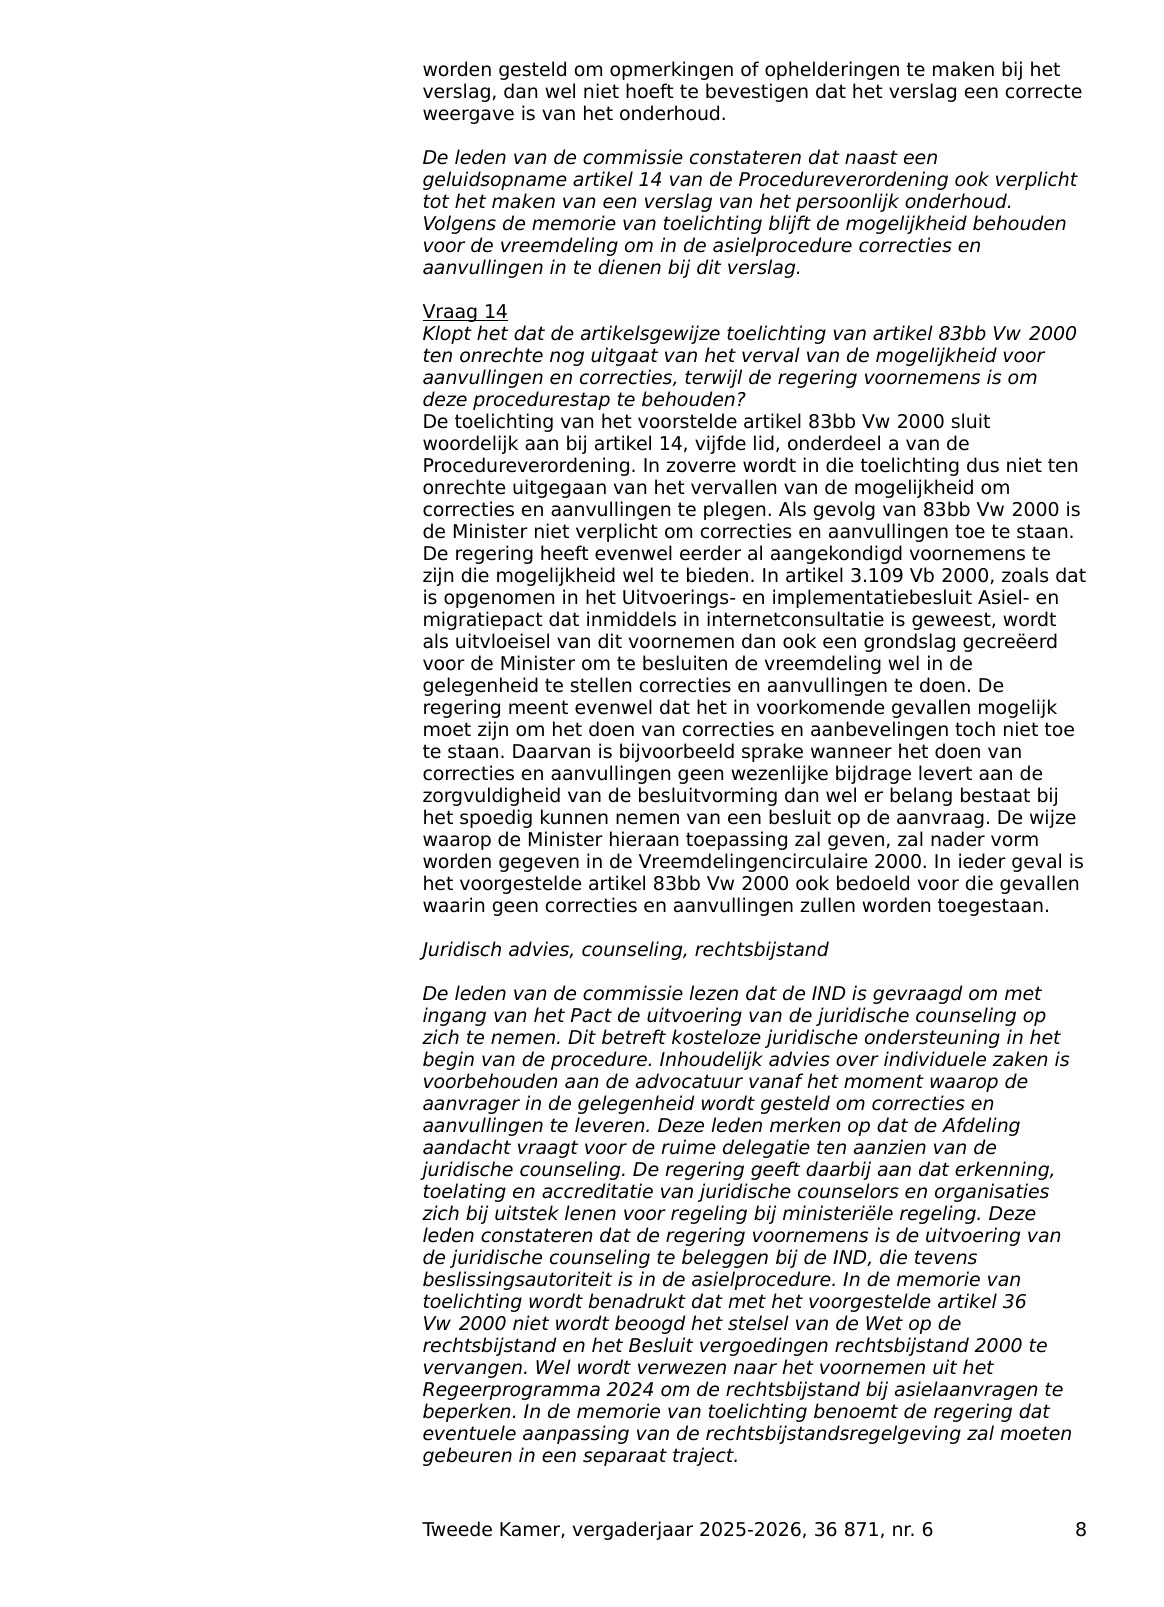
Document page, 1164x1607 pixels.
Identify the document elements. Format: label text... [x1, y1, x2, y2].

text Vraag 14 [422, 301, 1087, 323]
text De toelichting van het voorstelde artikel 83bb Vw 2000 sluit woordelijk aan bij artikel 14, vijfde lid, onderdeel a van de Procedureverordening. In zoverre wordt in die toelichting dus niet ten onrechte uitgegaan van het vervallen van de mogelijkheid om correcties en aanvullingen te plegen. Als gevolg van 83bb Vw 2000 is de Minister niet verplicht om correcties en aanvullingen toe te staan. De regering heeft evenwel eerder al aangekondigd voornemens te zijn die mogelijkheid wel te bieden. In artikel 3.109 Vb 2000, zoals dat is opgenomen in het Uitvoerings- en implementatiebesluit Asiel- en migratiepact dat inmiddels in internetconsultatie is geweest, wordt als uitvloeisel van dit voornemen dan ook een grondslag gecreëerd voor de Minister om te besluiten de vreemdeling wel in de gelegenheid te stellen correcties en aanvullingen te doen. De regering meent evenwel dat het in voorkomende gevallen mogelijk moet zijn om het doen van correcties en aanbevelingen toch niet toe te staan. Daarvan is bijvoorbeeld sprake wanneer het doen van correcties en aanvullingen geen wezenlijke bijdrage levert aan de zorgvuldigheid van de besluitvorming dan wel er belang bestaat bij het spoedig kunnen nemen van een besluit op de aanvraag. De wijze waarop de Minister hieraan toepassing zal geven, zal nader vorm worden gegeven in de Vreemdelingencirculaire 2000. In ieder geval is het voorgestelde artikel 83bb Vw 2000 ook bedoeld voor die gevallen waarin geen correcties en aanvullingen zullen worden toegestaan. [422, 411, 1087, 917]
text De leden van de commissie constateren dat naast een geluidsopname artikel 14 van de Procedureverordening ook verplicht tot het maken van een verslag van het persoonlijk onderhoud. Volgens de memorie van toelichting blijft de mogelijkheid behouden voor de vreemdeling om in de asielprocedure correcties en aanvullingen in te dienen bij dit verslag. [422, 147, 1087, 279]
text worden gesteld om opmerkingen of ophelderingen te maken bij het verslag, dan wel niet hoeft te bevestigen dat het verslag een correcte weergave is van het onderhoud. [422, 59, 1087, 125]
text Klopt het dat de artikelsgewijze toelichting van artikel 83bb Vw 2000 ten onrechte nog uitgaat van het verval van de mogelijkheid voor aanvullingen en correcties, terwijl de regering voornemens is om deze procedurestap te behouden? [422, 323, 1087, 411]
subtitle Juridisch advies, counseling, rechtsbijstand [422, 939, 1087, 961]
text De leden van de commissie lezen dat de IND is gevraagd om met ingang van het Pact de uitvoering van de juridische counseling op zich te nemen. Dit betreft kosteloze juridische ondersteuning in het begin van de procedure. Inhoudelijk advies over individuele zaken is voorbehouden aan de advocatuur vanaf het moment waarop de aanvrager in de gelegenheid wordt gesteld om correcties en aanvullingen te leveren. Deze leden merken op dat de Afdeling aandacht vraagt voor de ruime delegatie ten aanzien van de juridische counseling. De regering geeft daarbij aan dat erkenning, toelating en accreditatie van juridische counselors en organisaties zich bij uitstek lenen voor regeling bij ministeriële regeling. Deze leden constateren dat de regering voornemens is de uitvoering van de juridische counseling te beleggen bij de IND, die tevens beslissingsautoriteit is in de asielprocedure. In de memorie van toelichting wordt benadrukt dat met het voorgestelde artikel 36 Vw 2000 niet wordt beoogd het stelsel van de Wet op de rechtsbijstand en het Besluit vergoedingen rechtsbijstand 2000 te vervangen. Wel wordt verwezen naar het voornemen uit het Regeerprogramma 2024 om de rechtsbijstand bij asielaanvragen te beperken. In de memorie van toelichting benoemt de regering dat eventuele aanpassing van de rechtsbijstandsregelgeving zal moeten gebeuren in een separaat traject. [422, 983, 1087, 1467]
